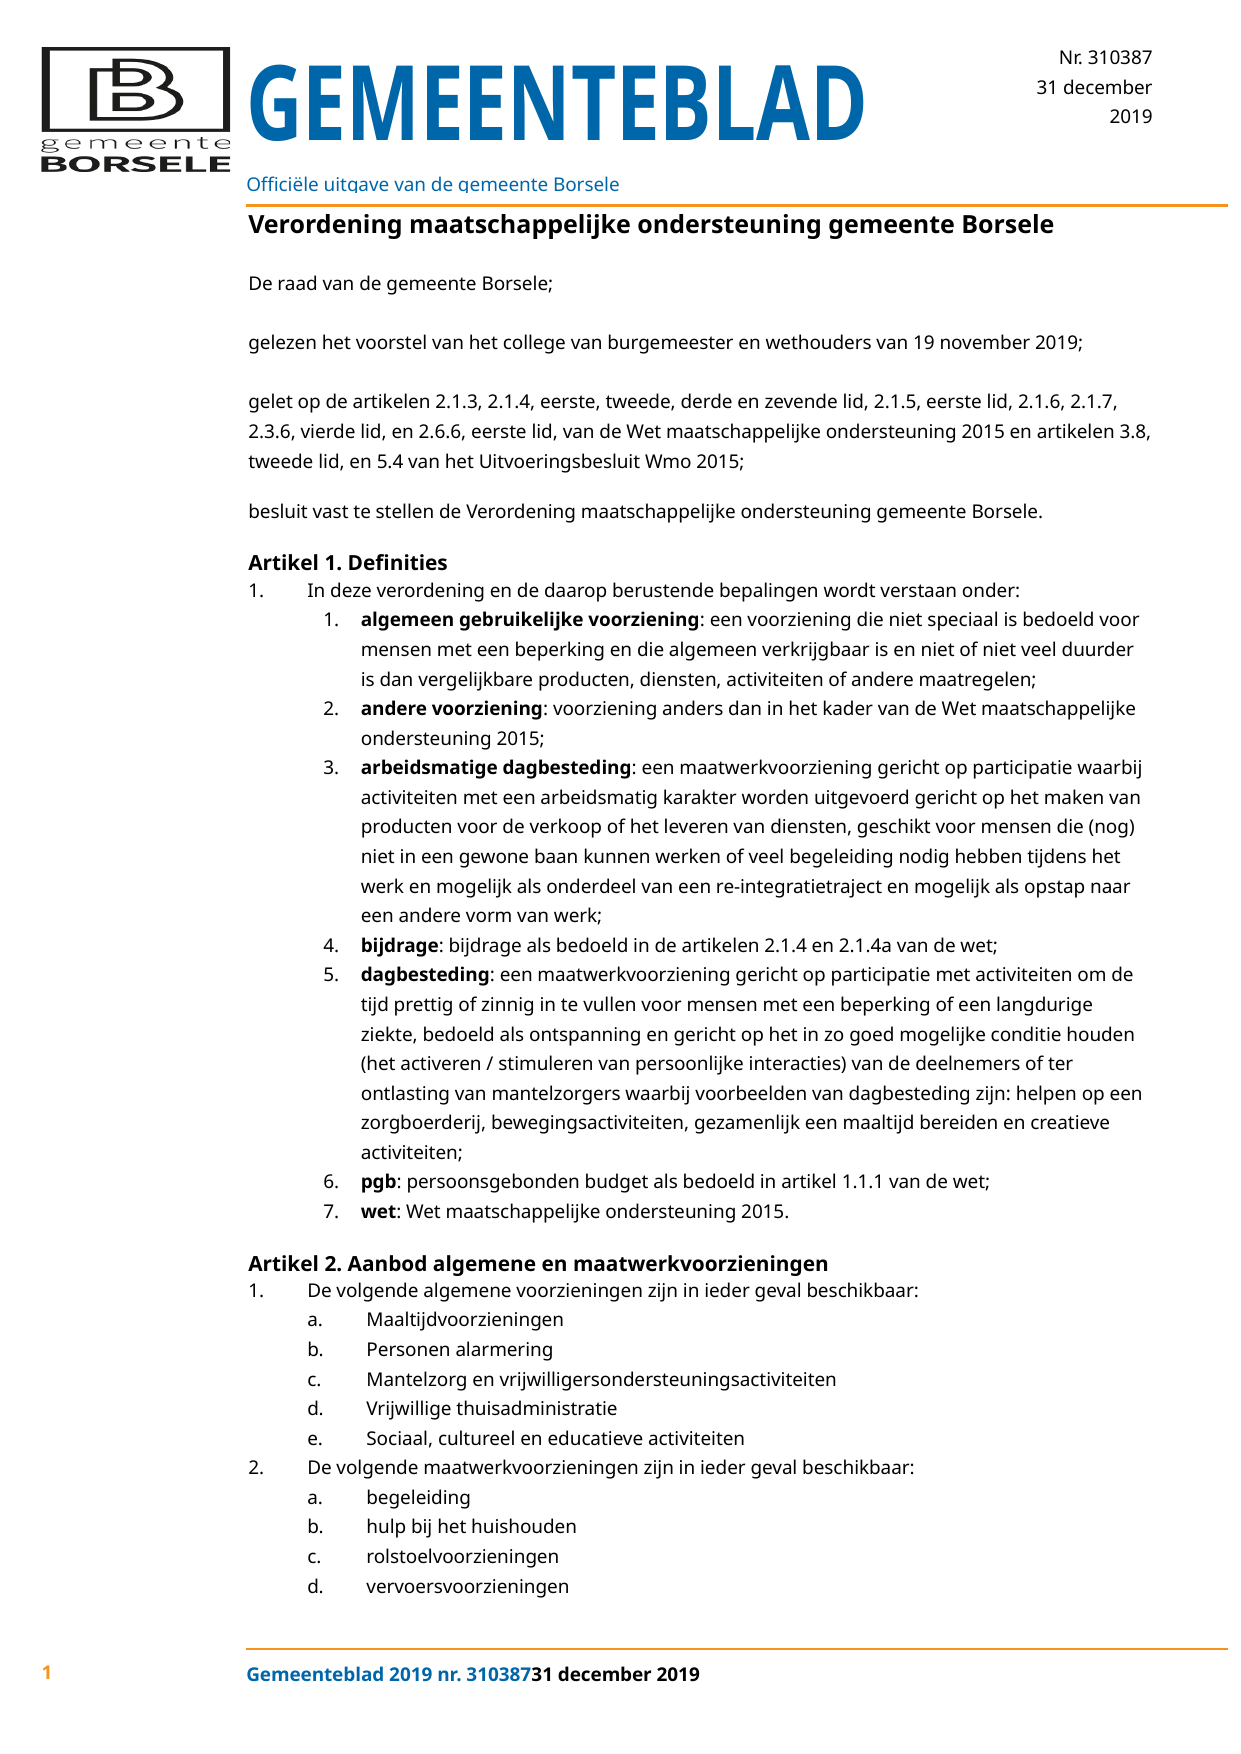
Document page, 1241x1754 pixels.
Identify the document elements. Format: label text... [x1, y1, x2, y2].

list vervoersvoorzieningen [307, 1573, 1152, 1599]
list Maaltijdvoorzieningen [307, 1307, 1152, 1332]
list arbeidsmatige dagbesteding: een maatwerkvoorziening gericht op participatie waarbij activiteiten met een arbeidsmatig karakter worden uitgevoerd gericht op het maken van producten voor de verkoop of het leveren van diensten, geschikt voor mensen die (nog) niet in een gewone baan kunnen werken of veel begeleiding nodig hebben tijdens het werk en mogelijk als onderdeel van een re-integratietraject en mogelijk als opstap naar een andere vorm van werk; [323, 754, 1152, 928]
list Vrijwillige thuisadministratie [307, 1395, 1152, 1421]
list andere voorziening: voorziening anders dan in het kader van de Wet maatschappelijke ondersteuning 2015; [323, 695, 1152, 751]
list Sociaal, cultureel en educatieve activiteiten [307, 1425, 1152, 1451]
list wet: Wet maatschappelijke ondersteuning 2015. [323, 1198, 1152, 1224]
list rolstoelvoorzieningen [307, 1543, 1152, 1569]
list De volgende maatwerkvoorzieningen zijn in ieder geval beschikbaar: [248, 1454, 1152, 1480]
list hulp bij het huishouden [307, 1514, 1152, 1539]
text besluit vast te stellen de Verordening maatschappelijke ondersteuning gemeente Borsele. [248, 498, 1152, 524]
text gelet op de artikelen 2.1.3, 2.1.4, eerste, tweede, derde en zevende lid, 2.1.5, eerste lid, 2.1.6, 2.1.7, 2.3.6, vierde lid, en 2.6.6, eerste lid, van de Wet maatschappelijke ondersteuning 2015 en artikelen 3.8, tweede lid, en 5.4 van het Uitvoeringsbesluit Wmo 2015; [248, 389, 1152, 473]
text Verordening maatschappelijke ondersteuning gemeente Borsele [248, 207, 1152, 241]
list bijdrage: bijdrage als bedoeld in de artikelen 2.1.4 en 2.1.4a van de wet; [323, 932, 1152, 958]
picture [41, 47, 231, 172]
text De raad van de gemeente Borsele; [248, 270, 1152, 296]
text Artikel 2. Aanbod algemene en maatwerkvoorzieningen [248, 1249, 1152, 1277]
text Artikel 1. Definities [248, 548, 1152, 577]
list dagbesteding: een maatwerkvoorziening gericht op participatie met activiteiten om de tijd prettig of zinnig in te vullen voor mensen met een beperking of een langdurige ziekte, bedoeld als ontspanning en gericht op het in zo goed mogelijke conditie houden (het activeren / stimuleren van persoonlijke interacties) van de deelnemers of ter ontlasting van mantelzorgers waarbij voorbeelden van dagbesteding zijn: helpen op een zorgboerderij, bewegingsactiviteiten, gezamenlijk een maaltijd bereiden en creatieve activiteiten; [323, 962, 1152, 1165]
list begeleiding [307, 1484, 1152, 1510]
list algemeen gebruikelijke voorziening: een voorziening die niet speciaal is bedoeld voor mensen met een beperking en die algemeen verkrijgbaar is en niet of niet veel duurder is dan vergelijkbare producten, diensten, activiteiten of andere maatregelen; [323, 607, 1152, 691]
list Mantelzorg en vrijwilligersondersteuningsactiviteiten [307, 1366, 1152, 1392]
list Personen alarmering [307, 1336, 1152, 1362]
list In deze verordening en de daarop berustende bepalingen wordt verstaan onder: [248, 577, 1152, 603]
text gelezen het voorstel van het college van burgemeester en wethouders van 19 november 2019; [248, 329, 1152, 355]
list De volgende algemene voorzieningen zijn in ieder geval beschikbaar: [248, 1277, 1152, 1303]
list pgb: persoonsgebonden budget als bedoeld in artikel 1.1.1 van de wet; [323, 1169, 1152, 1194]
